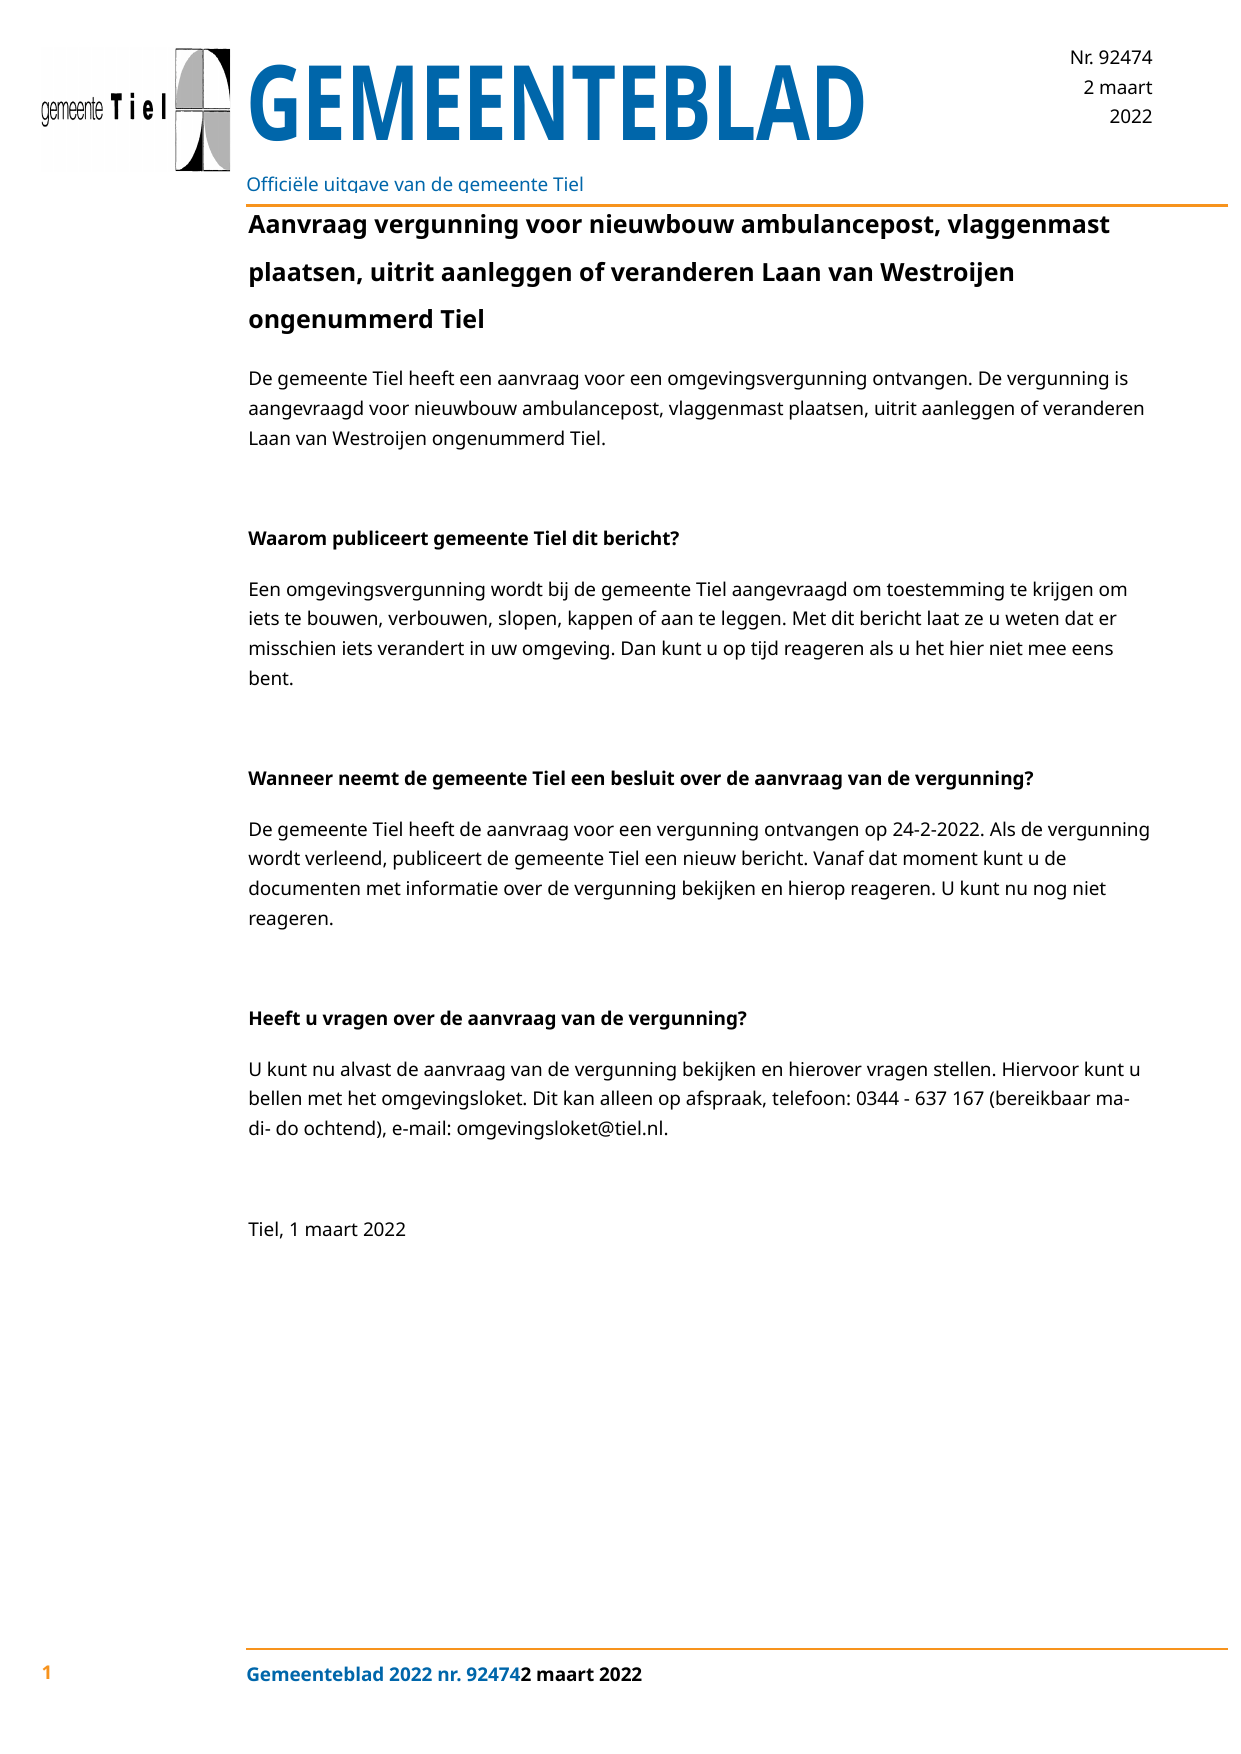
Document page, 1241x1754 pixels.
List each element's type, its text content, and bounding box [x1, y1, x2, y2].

text Waarom publiceert gemeente Tiel dit bericht? [248, 526, 1152, 551]
text Een omgevingsvergunning wordt bij de gemeente Tiel aangevraagd om toestemming te krijgen om iets te bouwen, verbouwen, slopen, kappen of aan te leggen. Met dit bericht laat ze u weten dat er misschien iets verandert in uw omgeving. Dan kunt u op tijd reageren als u het hier niet mee eens bent. [248, 576, 1152, 690]
text Heeft u vragen over de aanvraag van de vergunning? [248, 1006, 1152, 1031]
text U kunt nu alvast de aanvraag van de vergunning bekijken en hierover vragen stellen. Hiervoor kunt u bellen met het omgevingsloket. Dit kan alleen op afspraak, telefoon: 0344 - 637 167 (bereikbaar ma-di- do ochtend), e-mail: omgevingsloket@tiel.nl. [248, 1056, 1152, 1141]
text Tiel, 1 maart 2022 [248, 1216, 1152, 1242]
text De gemeente Tiel heeft een aanvraag voor een omgevingsvergunning ontvangen. De vergunning is aangevraagd voor nieuwbouw ambulancepost, vlaggenmast plaatsen, uitrit aanleggen of veranderen Laan van Westroijen ongenummerd Tiel. [248, 366, 1152, 450]
picture [41, 47, 231, 172]
text De gemeente Tiel heeft de aanvraag voor een vergunning ontvangen op 24-2-2022. Als de vergunning wordt verleend, publiceert de gemeente Tiel een nieuw bericht. Vanaf dat moment kunt u de documenten met informatie over de vergunning bekijken en hierop reageren. U kunt nu nog niet reageren. [248, 816, 1152, 930]
text Aanvraag vergunning voor nieuwbouw ambulancepost, vlaggenmast plaatsen, uitrit aanleggen of veranderen Laan van Westroijen ongenummerd Tiel [248, 207, 1152, 336]
text Wanneer neemt de gemeente Tiel een besluit over de aanvraag van de vergunning? [248, 766, 1152, 791]
